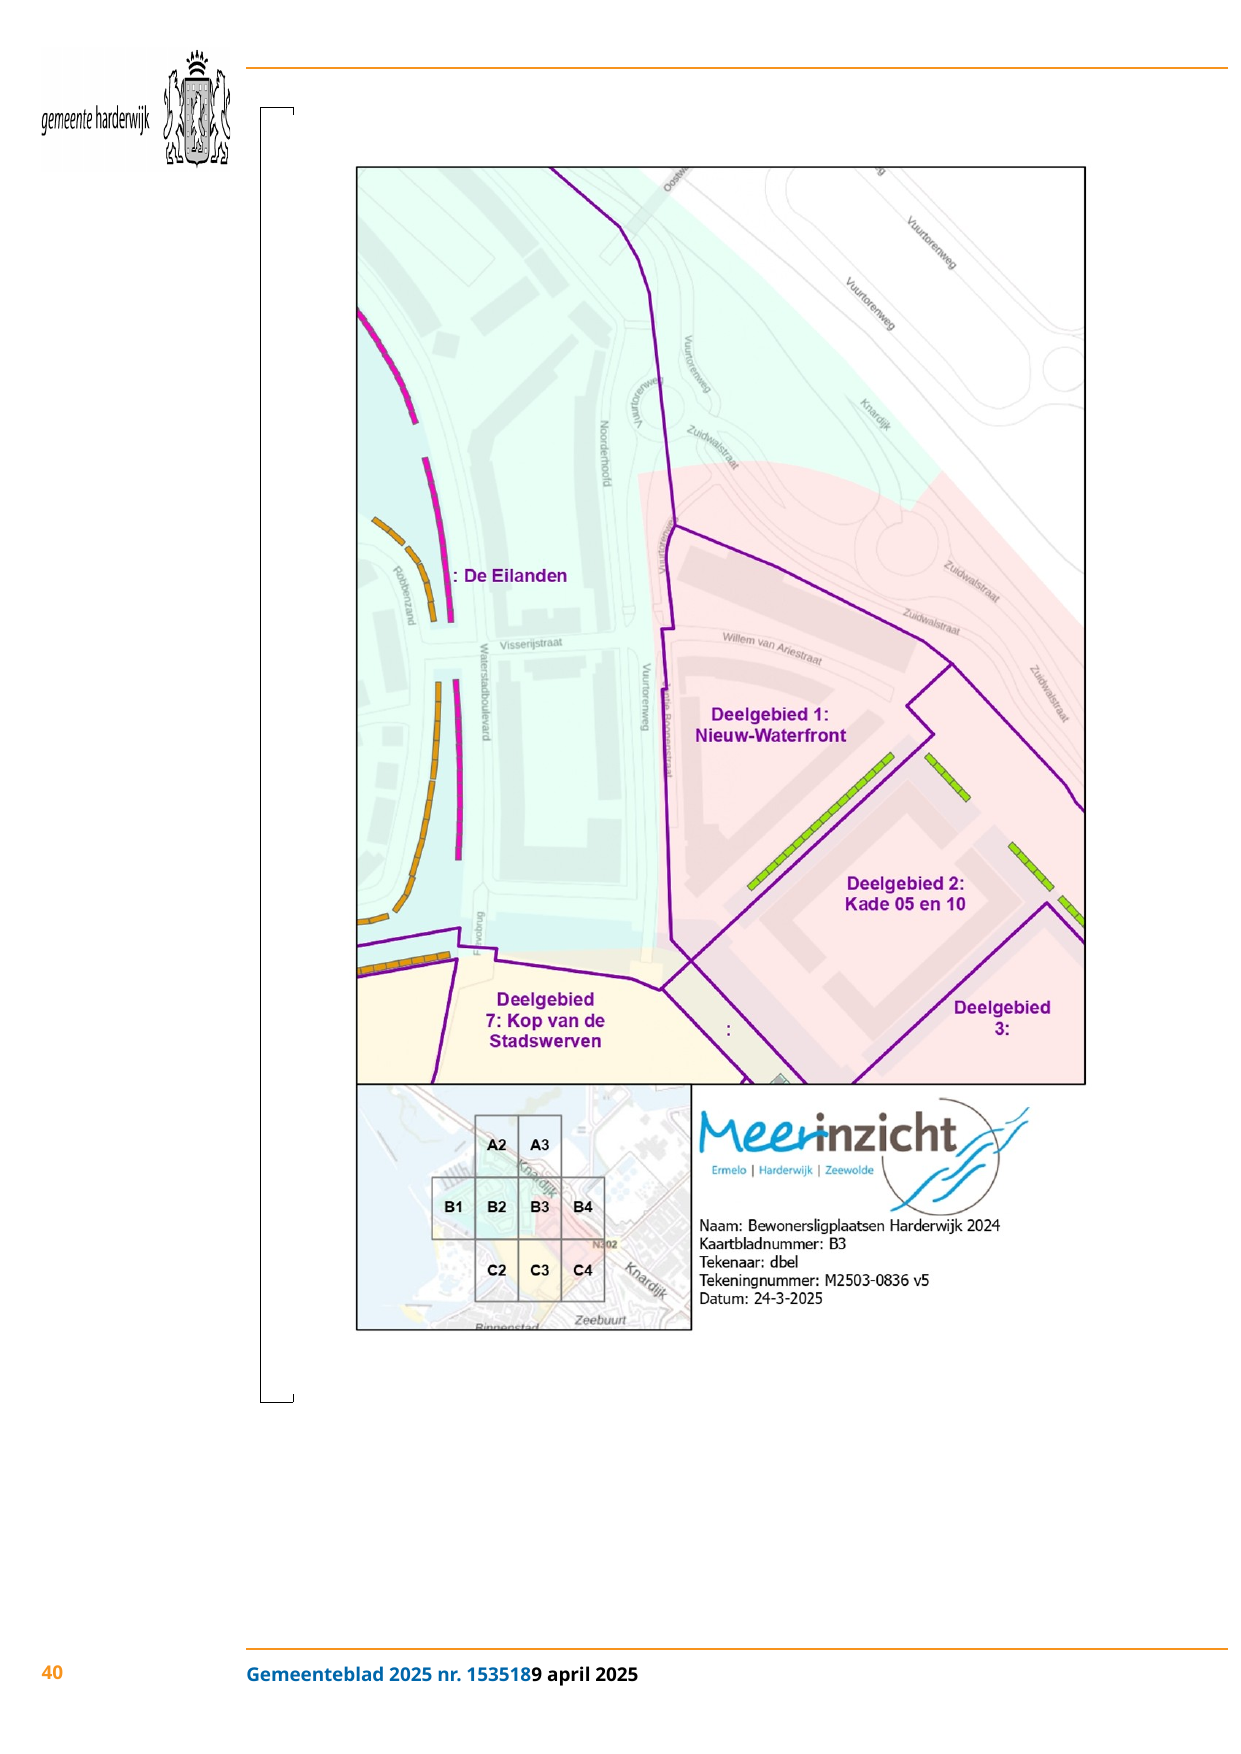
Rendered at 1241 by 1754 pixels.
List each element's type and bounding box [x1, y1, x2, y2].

picture [268, 115, 1173, 1394]
picture [41, 47, 231, 172]
